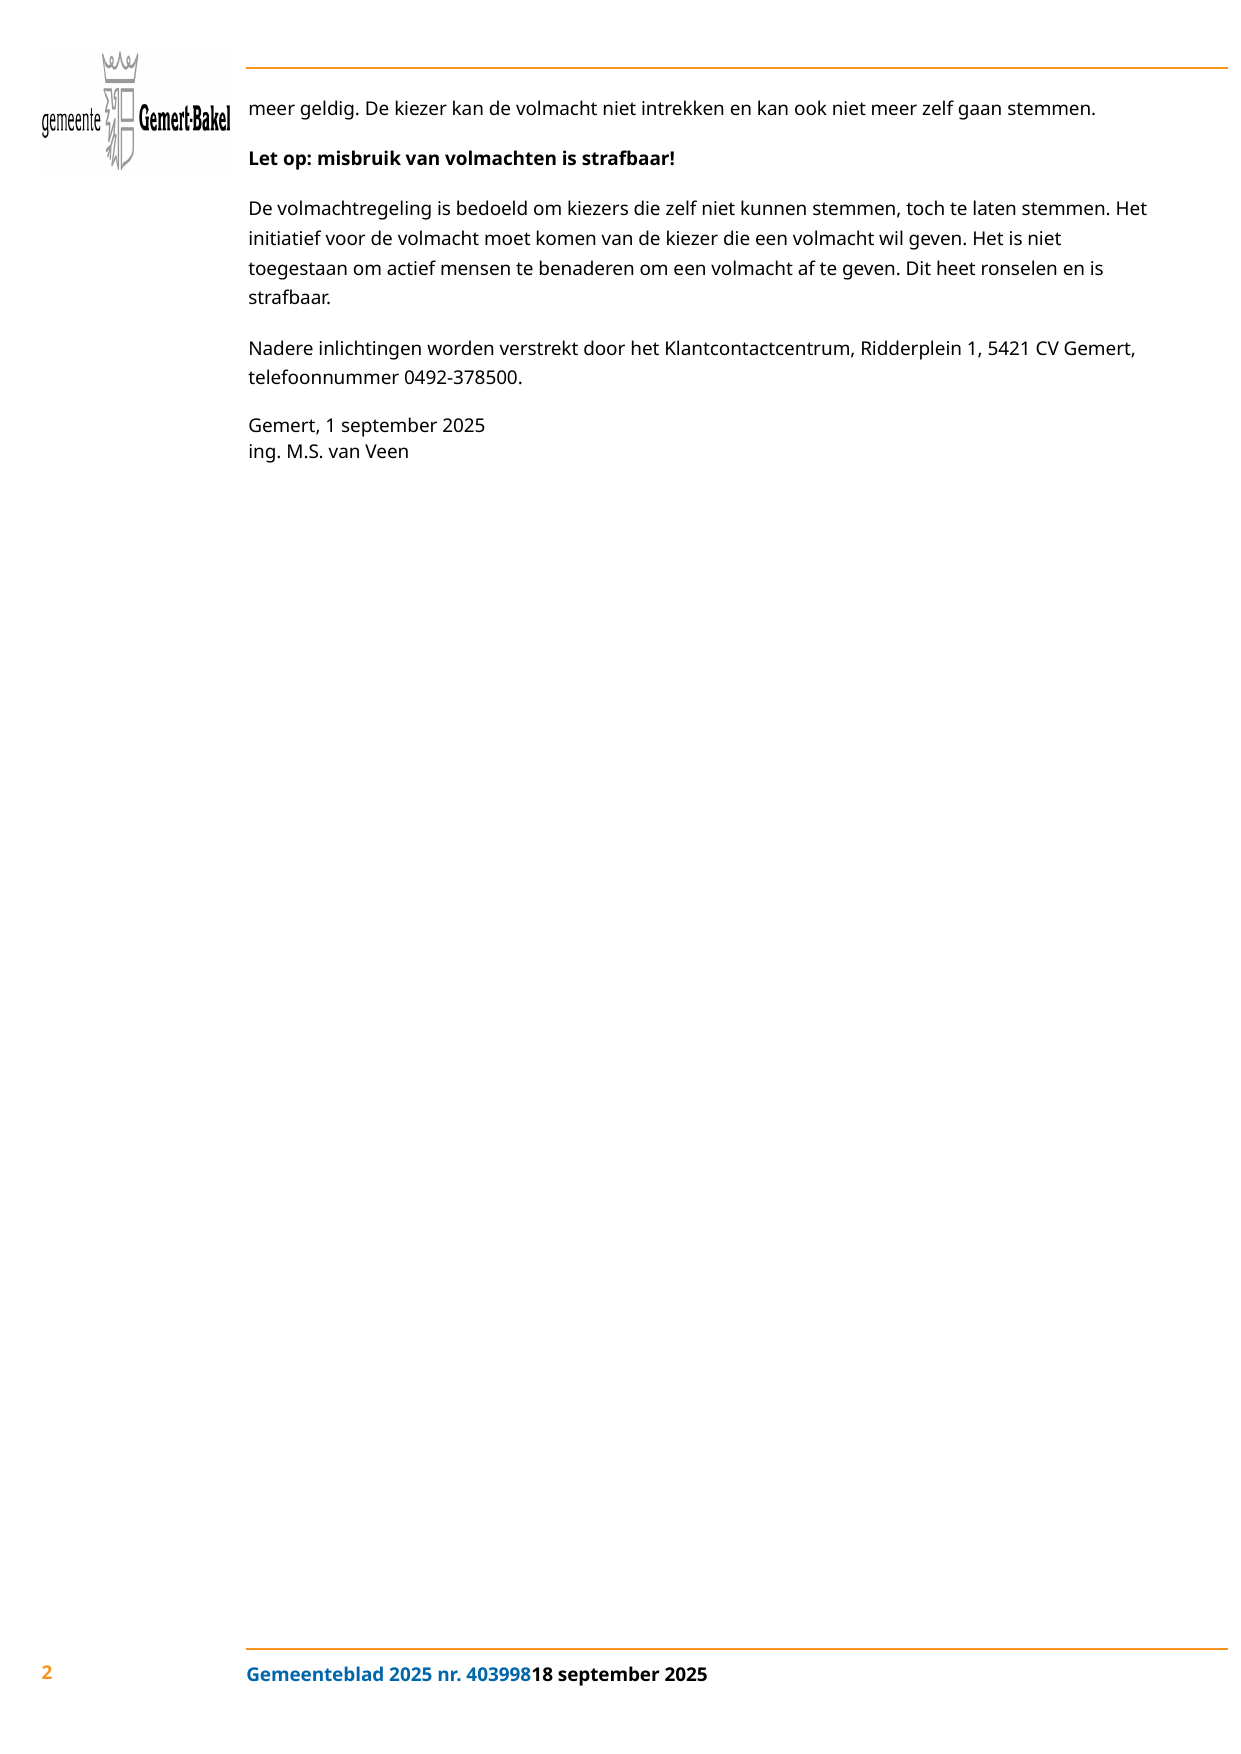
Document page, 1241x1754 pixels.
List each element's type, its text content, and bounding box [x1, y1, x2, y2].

picture [41, 47, 231, 172]
text De volmachtregeling is bedoeld om kiezers die zelf niet kunnen stemmen, toch te laten stemmen. Het initiatief voor de volmacht moet komen van de kiezer die een volmacht wil geven. Het is niet toegestaan om actief mensen te benaderen om een volmacht af te geven. Dit heet ronselen en is strafbaar. [248, 196, 1152, 310]
text meer geldig. De kiezer kan de volmacht niet intrekken en kan ook niet meer zelf gaan stemmen. [248, 95, 1152, 121]
text Nadere inlichtingen worden verstrekt door het Klantcontactcentrum, Ridderplein 1, 5421 CV Gemert, telefoonnummer 0492-378500. [248, 335, 1152, 390]
text Let op: misbruik van volmachten is strafbaar! [248, 145, 1152, 171]
text Gemert, 1 september 2025 [248, 412, 1152, 438]
text ing. M.S. van Veen [248, 438, 1152, 464]
